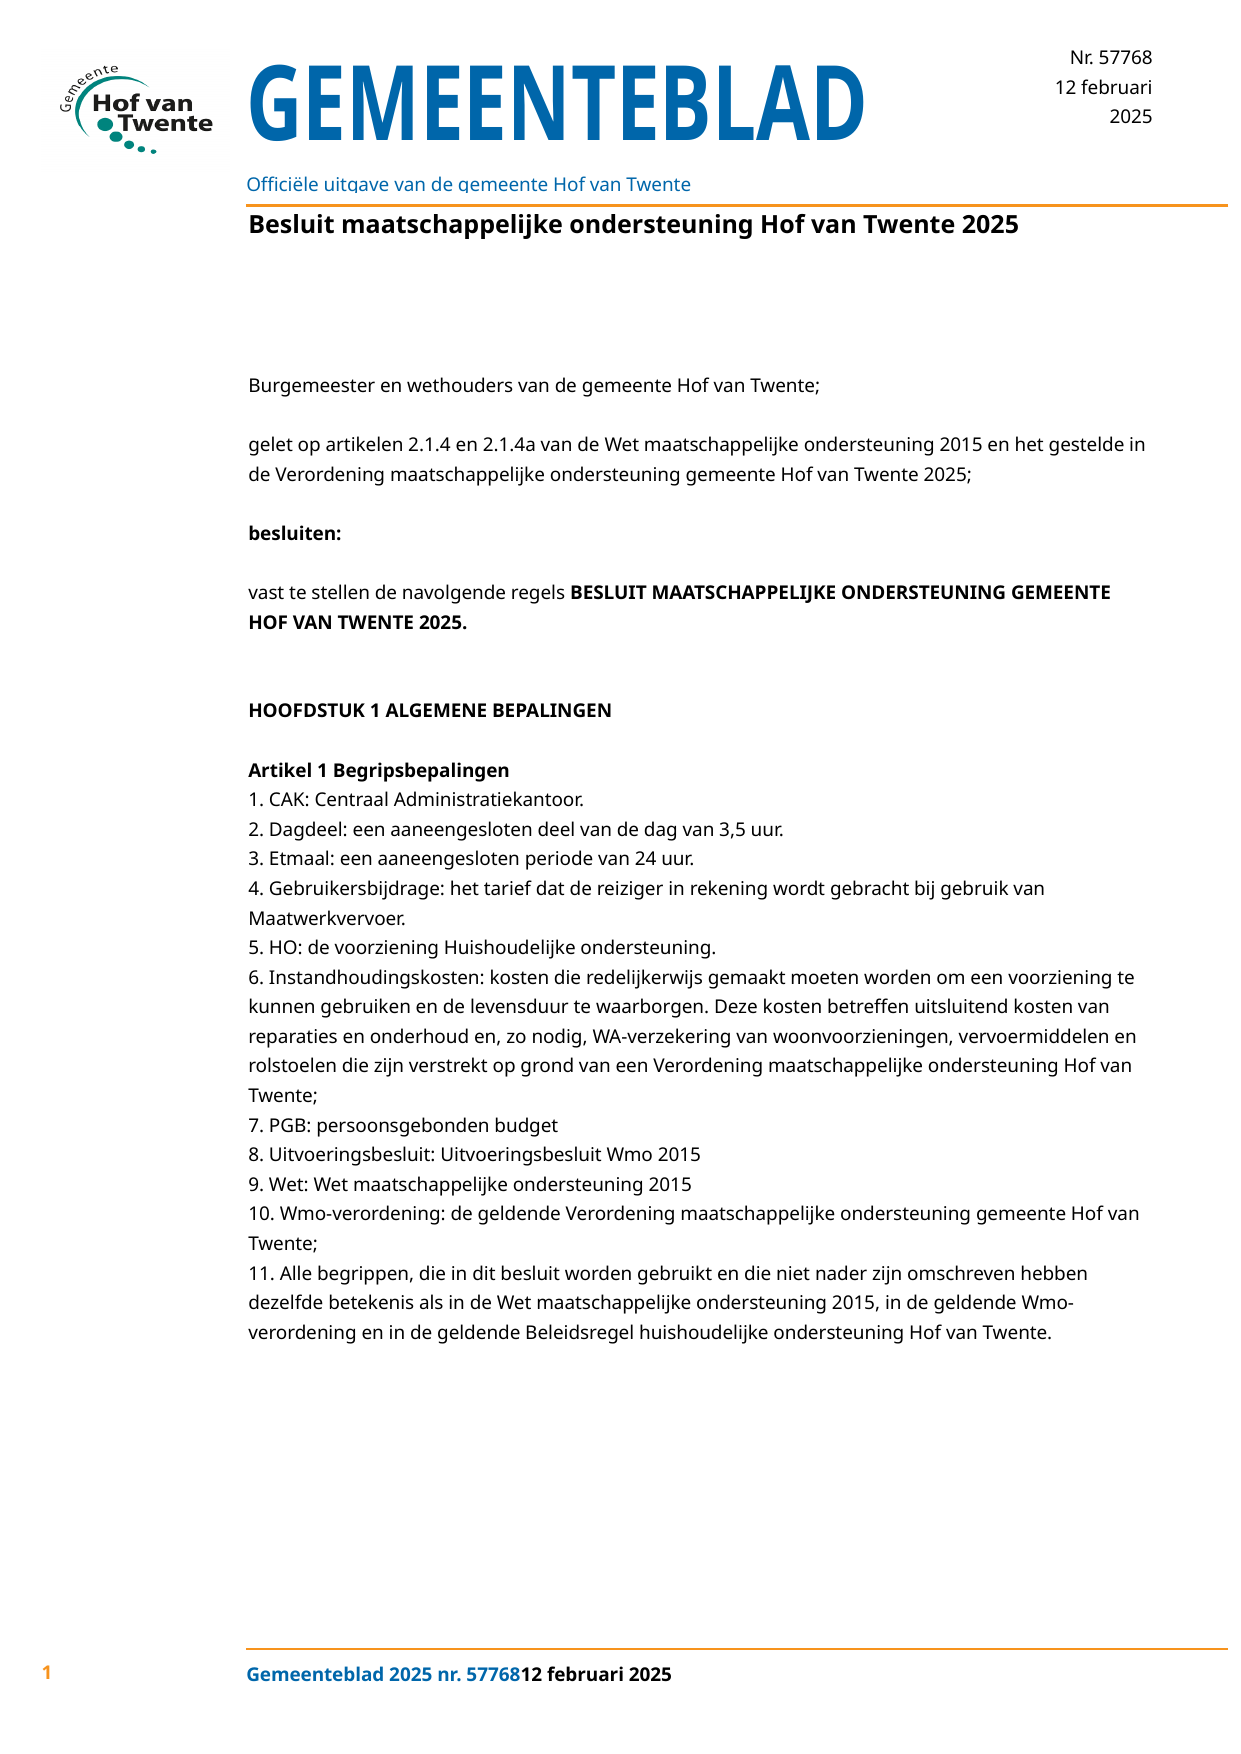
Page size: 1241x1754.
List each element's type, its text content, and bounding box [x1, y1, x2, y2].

text Artikel 1 Begripsbepalingen [248, 757, 1152, 782]
text 7. PGB: persoonsgebonden budget [248, 1112, 1152, 1137]
text gelet op artikelen 2.1.4 en 2.1.4a van de Wet maatschappelijke ondersteuning 2015 en het gestelde in de Verordening maatschappelijke ondersteuning gemeente Hof van Twente 2025; [248, 431, 1152, 487]
text 10. Wmo-verordening: de geldende Verordening maatschappelijke ondersteuning gemeente Hof van Twente; [248, 1201, 1152, 1256]
text 8. Uitvoeringsbesluit: Uitvoeringsbesluit Wmo 2015 [248, 1141, 1152, 1167]
text Burgemeester en wethouders van de gemeente Hof van Twente; [248, 372, 1152, 398]
text vast te stellen de navolgende regels BESLUIT MAATSCHAPPELIJKE ONDERSTEUNING GEMEENTE HOF VAN TWENTE 2025. [248, 579, 1152, 634]
text 6. Instandhoudingskosten: kosten die redelijkerwijs gemaakt moeten worden om een voorziening te kunnen gebruiken en de levensduur te waarborgen. Deze kosten betreffen uitsluitend kosten van reparaties en onderhoud en, zo nodig, WA-verzekering van woonvoorzieningen, vervoermiddelen en rolstoelen die zijn verstrekt op grond van een Verordening maatschappelijke ondersteuning Hof van Twente; [248, 964, 1152, 1108]
picture [41, 47, 231, 172]
text 1. CAK: Centraal Administratiekantoor. [248, 786, 1152, 812]
text besluiten: [248, 520, 1152, 546]
text HOOFDSTUK 1 ALGEMENE BEPALINGEN [248, 698, 1152, 723]
text 5. HO: de voorziening Huishoudelijke ondersteuning. [248, 934, 1152, 960]
text 4. Gebruikersbijdrage: het tarief dat de reiziger in rekening wordt gebracht bij gebruik van Maatwerkvervoer. [248, 875, 1152, 930]
text Besluit maatschappelijke ondersteuning Hof van Twente 2025 [248, 207, 1152, 241]
text 2. Dagdeel: een aaneengesloten deel van de dag van 3,5 uur. [248, 816, 1152, 842]
text 9. Wet: Wet maatschappelijke ondersteuning 2015 [248, 1171, 1152, 1197]
text 3. Etmaal: een aaneengesloten periode van 24 uur. [248, 846, 1152, 871]
text 11. Alle begrippen, die in dit besluit worden gebruikt en die niet nader zijn omschreven hebben dezelfde betekenis als in de Wet maatschappelijke ondersteuning 2015, in de geldende Wmo-verordening en in de geldende Beleidsregel huishoudelijke ondersteuning Hof van Twente. [248, 1260, 1152, 1344]
